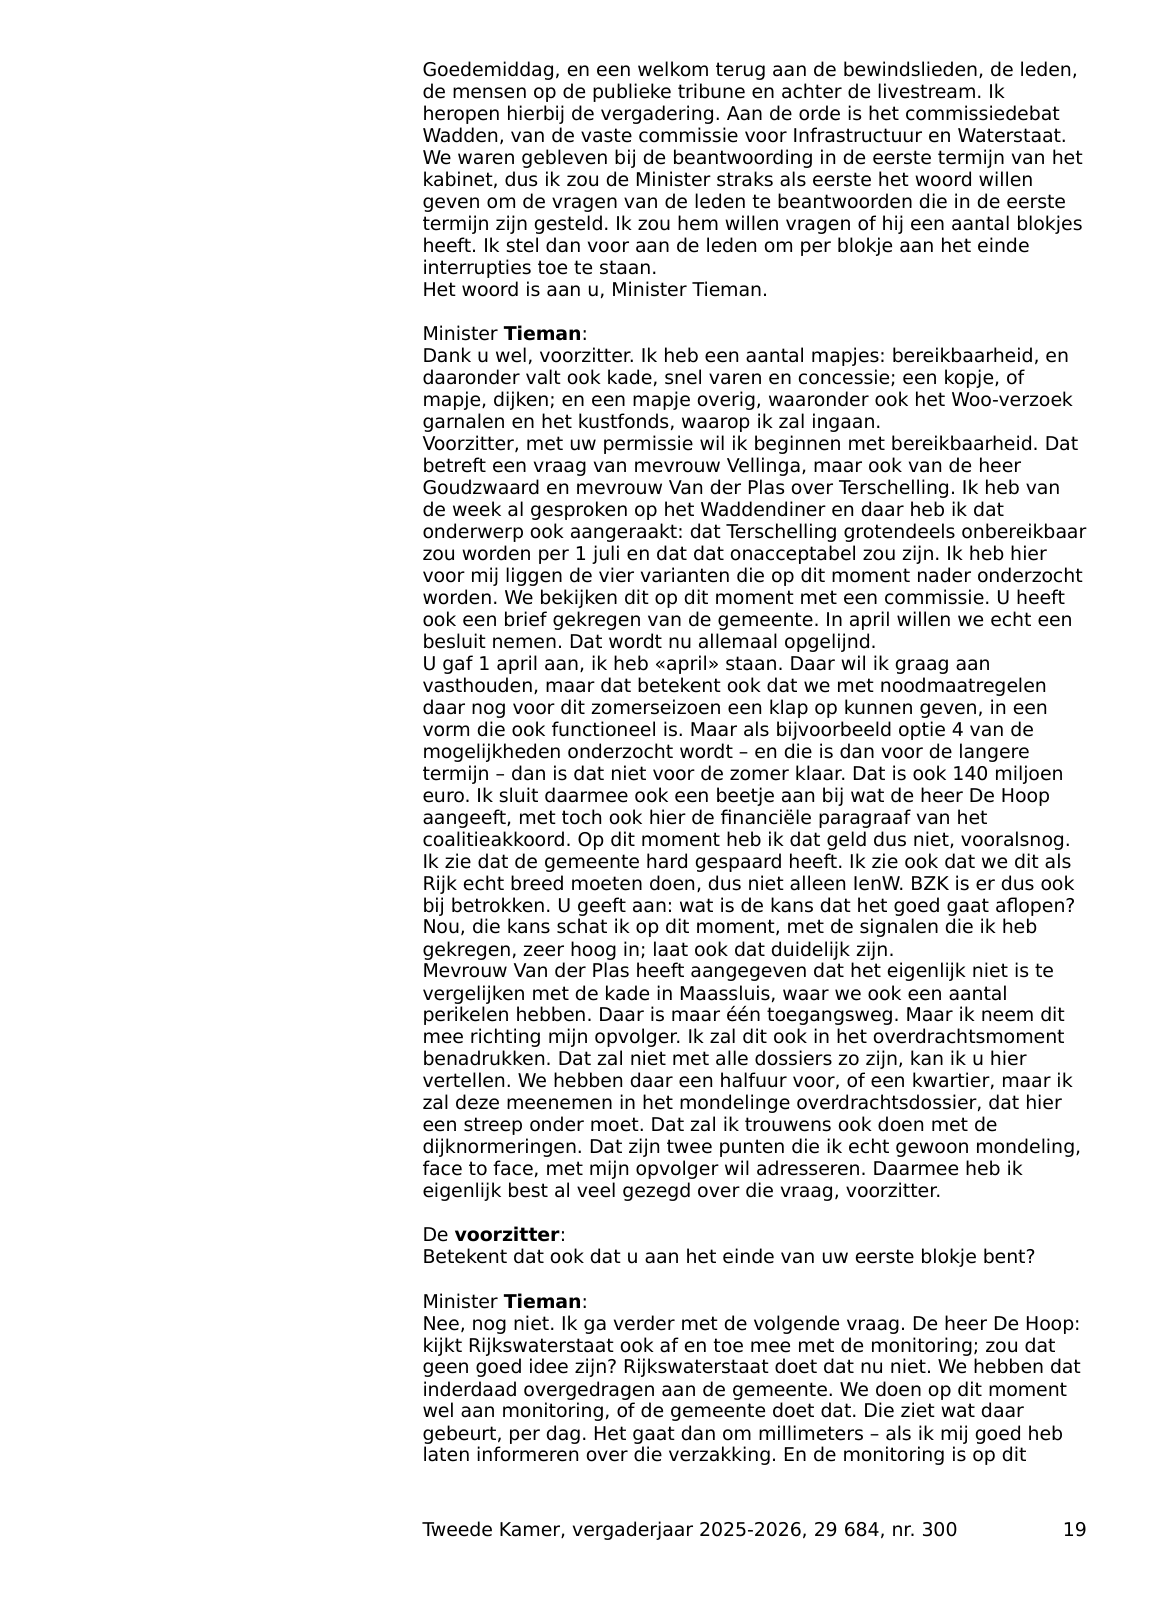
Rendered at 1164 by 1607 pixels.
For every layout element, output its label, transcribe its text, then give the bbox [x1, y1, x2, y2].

text Betekent dat ook dat u aan het einde van uw eerste blokje bent? [422, 1246, 1087, 1268]
text U gaf 1 april aan, ik heb «april» staan. Daar wil ik graag aan vasthouden, maar dat betekent ook dat we met noodmaatregelen daar nog voor dit zomerseizoen een klap op kunnen geven, in een vorm die ook functioneel is. Maar als bijvoorbeeld optie 4 van de mogelijkheden onderzocht wordt – en die is dan voor de langere termijn – dan is dat niet voor de zomer klaar. Dat is ook 140 miljoen euro. Ik sluit daarmee ook een beetje aan bij wat de heer De Hoop aangeeft, met toch ook hier de financiële paragraaf van het coalitieakkoord. Op dit moment heb ik dat geld dus niet, vooralsnog. Ik zie dat de gemeente hard gespaard heeft. Ik zie ook dat we dit als Rijk echt breed moeten doen, dus niet alleen IenW. BZK is er dus ook bij betrokken. U geeft aan: wat is de kans dat het goed gaat aflopen? Nou, die kans schat ik op dit moment, met de signalen die ik heb gekregen, zeer hoog in; laat ook dat duidelijk zijn. [422, 653, 1087, 960]
text Voorzitter, met uw permissie wil ik beginnen met bereikbaarheid. Dat betreft een vraag van mevrouw Vellinga, maar ook van de heer Goudzwaard en mevrouw Van der Plas over Terschelling. Ik heb van de week al gesproken op het Waddendiner en daar heb ik dat onderwerp ook aangeraakt: dat Terschelling grotendeels onbereikbaar zou worden per 1 juli en dat dat onacceptabel zou zijn. Ik heb hier voor mij liggen de vier varianten die op dit moment nader onderzocht worden. We bekijken dit op dit moment met een commissie. U heeft ook een brief gekregen van de gemeente. In april willen we echt een besluit nemen. Dat wordt nu allemaal opgelijnd. [422, 433, 1087, 653]
text Dank u wel, voorzitter. Ik heb een aantal mapjes: bereikbaarheid, en daaronder valt ook kade, snel varen en concessie; een kopje, of mapje, dijken; en een mapje overig, waaronder ook het Woo-verzoek garnalen en het kustfonds, waarop ik zal ingaan. [422, 345, 1087, 433]
text Nee, nog niet. Ik ga verder met de volgende vraag. De heer De Hoop: kijkt Rijkswaterstaat ook af en toe mee met de monitoring; zou dat geen goed idee zijn? Rijkswaterstaat doet dat nu niet. We hebben dat inderdaad overgedragen aan de gemeente. We doen op dit moment wel aan monitoring, of de gemeente doet dat. Die ziet wat daar gebeurt, per dag. Het gaat dan om millimeters – als ik mij goed heb laten informeren over die verzakking. En de monitoring is op dit [422, 1312, 1087, 1466]
text Mevrouw Van der Plas heeft aangegeven dat het eigenlijk niet is te vergelijken met de kade in Maassluis, waar we ook een aantal perikelen hebben. Daar is maar één toegangsweg. Maar ik neem dit mee richting mijn opvolger. Ik zal dit ook in het overdrachtsmoment benadrukken. Dat zal niet met alle dossiers zo zijn, kan ik u hier vertellen. We hebben daar een halfuur voor, of een kwartier, maar ik zal deze meenemen in het mondelinge overdrachtsdossier, dat hier een streep onder moet. Dat zal ik trouwens ook doen met de dijknormeringen. Dat zijn twee punten die ik echt gewoon mondeling, face to face, met mijn opvolger wil adresseren. Daarmee heb ik eigenlijk best al veel gezegd over die vraag, voorzitter. [422, 960, 1087, 1202]
text Minister Tieman: [422, 1291, 1087, 1312]
text Minister Tieman: [422, 323, 1087, 345]
text De voorzitter: [422, 1224, 1087, 1246]
text Goedemiddag, en een welkom terug aan de bewindslieden, de leden, de mensen op de publieke tribune en achter de livestream. Ik heropen hierbij de vergadering. Aan de orde is het commissiedebat Wadden, van de vaste commissie voor Infrastructuur en Waterstaat. We waren gebleven bij de beantwoording in de eerste termijn van het kabinet, dus ik zou de Minister straks als eerste het woord willen geven om de vragen van de leden te beantwoorden die in de eerste termijn zijn gesteld. Ik zou hem willen vragen of hij een aantal blokjes heeft. Ik stel dan voor aan de leden om per blokje aan het einde interrupties toe te staan. [422, 59, 1087, 279]
text Het woord is aan u, Minister Tieman. [422, 279, 1087, 301]
